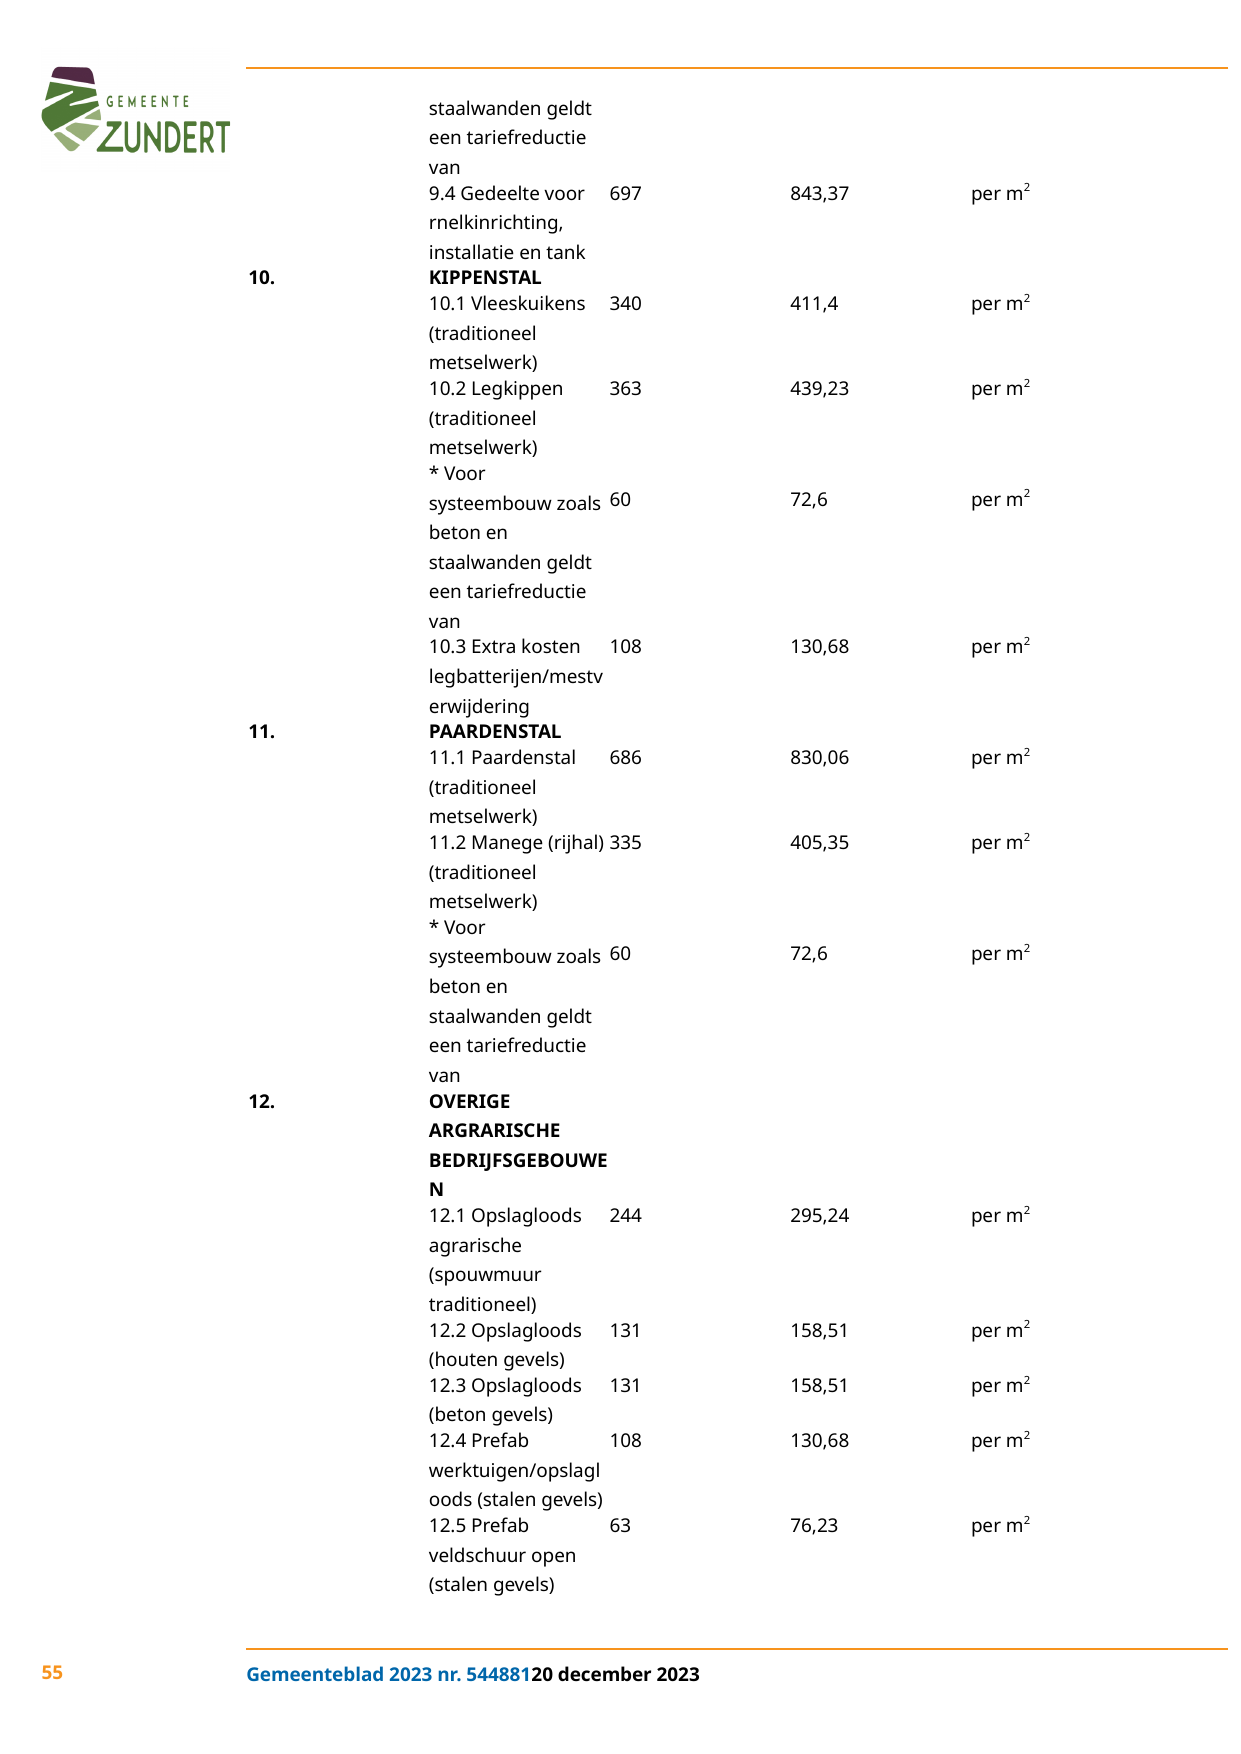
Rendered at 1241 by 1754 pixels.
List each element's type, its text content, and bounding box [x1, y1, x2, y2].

table_cell per m2 [971, 829, 1152, 914]
table_cell [609, 460, 790, 486]
table_cell [790, 719, 971, 744]
table_cell 335 [609, 829, 790, 914]
table_cell 686 [609, 744, 790, 829]
table_cell per m2 [971, 1428, 1152, 1512]
table_cell 158,51 [790, 1317, 971, 1372]
table_cell 363 [609, 375, 790, 460]
table_cell 340 [609, 290, 790, 375]
table_cell [790, 1088, 971, 1202]
table_cell [248, 460, 429, 634]
table_cell 72,6 [790, 940, 971, 1088]
table_cell [248, 180, 429, 264]
table_cell 12.4 Prefab werktuigen/opslagloods (stalen gevels) [429, 1428, 609, 1512]
table_cell 60 [609, 486, 790, 634]
table_cell 76,23 [790, 1512, 971, 1597]
table_cell [971, 95, 1152, 180]
table_cell 405,35 [790, 829, 971, 914]
table_cell 697 [609, 180, 790, 264]
table_cell [790, 95, 971, 180]
table_cell per m2 [971, 1202, 1152, 1317]
table_cell [248, 375, 429, 460]
table_cell per m2 [971, 486, 1152, 634]
table_cell 12.1 Opslagloods agrarische (spouwmuur traditioneel) [429, 1202, 609, 1317]
table_cell 10. [248, 265, 429, 290]
table_cell staalwanden geldt een tariefreductie van [429, 95, 609, 180]
table_cell 12.3 Opslagloods (beton gevels) [429, 1372, 609, 1427]
table_cell 439,23 [790, 375, 971, 460]
table_cell 295,24 [790, 1202, 971, 1317]
table_cell [248, 1428, 429, 1512]
table_cell [248, 95, 429, 180]
table_cell [790, 914, 971, 940]
table_cell [248, 1202, 429, 1317]
table_cell [248, 1317, 429, 1372]
table_cell [609, 265, 790, 290]
table_cell 63 [609, 1512, 790, 1597]
table_cell 108 [609, 1428, 790, 1512]
table_cell 9.4 Gedeelte voor rnelkinrichting, installatie en tank [429, 180, 609, 264]
table_cell per m2 [971, 180, 1152, 264]
table_cell 830,06 [790, 744, 971, 829]
table_cell [248, 1512, 429, 1597]
table_cell * Voor systeembouw zoals beton en staalwanden geldt een tariefreductie van [429, 460, 609, 634]
table_cell 158,51 [790, 1372, 971, 1427]
table_cell [790, 265, 971, 290]
table_cell [971, 1088, 1152, 1202]
table_cell 11.1 Paardenstal (traditioneel metselwerk) [429, 744, 609, 829]
table_cell per m2 [971, 1372, 1152, 1427]
table_cell per m2 [971, 634, 1152, 719]
table_cell [971, 719, 1152, 744]
table_cell * Voor systeembouw zoals beton en staalwanden geldt een tariefreductie van [429, 914, 609, 1088]
table_cell 12. [248, 1088, 429, 1202]
table_cell [248, 744, 429, 829]
table_cell [609, 1088, 790, 1202]
table_cell PAARDENSTAL [429, 719, 609, 744]
table_cell [248, 829, 429, 914]
table_cell per m2 [971, 1317, 1152, 1372]
picture [41, 47, 231, 172]
table_cell 12.2 Opslagloods (houten gevels) [429, 1317, 609, 1372]
table_cell 11.2 Manege (rijhal) (traditioneel metselwerk) [429, 829, 609, 914]
table_cell 130,68 [790, 1428, 971, 1512]
table_cell [971, 460, 1152, 486]
table_cell per m2 [971, 1512, 1152, 1597]
table_cell 11. [248, 719, 429, 744]
table_cell 843,37 [790, 180, 971, 264]
table_cell [609, 719, 790, 744]
table_cell per m2 [971, 290, 1152, 375]
table_cell 130,68 [790, 634, 971, 719]
table_cell OVERIGE ARGRARISCHE BEDRIJFSGEBOUWEN [429, 1088, 609, 1202]
table_cell [248, 914, 429, 1088]
table_cell [790, 460, 971, 486]
table_cell KIPPENSTAL [429, 265, 609, 290]
table_cell 12.5 Prefab veldschuur open (stalen gevels) [429, 1512, 609, 1597]
table_cell 411,4 [790, 290, 971, 375]
table_cell [971, 265, 1152, 290]
table_cell [971, 914, 1152, 940]
table_cell [248, 290, 429, 375]
table_cell [609, 95, 790, 180]
table_cell 10.2 Legkippen (traditioneel metselwerk) [429, 375, 609, 460]
table_cell [609, 914, 790, 940]
table_cell 131 [609, 1317, 790, 1372]
table_cell per m2 [971, 375, 1152, 460]
table_cell [248, 1372, 429, 1427]
table_cell per m2 [971, 940, 1152, 1088]
table_cell 10.3 Extra kosten legbatterijen/mestverwijdering [429, 634, 609, 719]
table_cell 10.1 Vleeskuikens (traditioneel metselwerk) [429, 290, 609, 375]
table_cell 60 [609, 940, 790, 1088]
table_cell [248, 634, 429, 719]
table_cell 244 [609, 1202, 790, 1317]
table_cell per m2 [971, 744, 1152, 829]
table_cell 72,6 [790, 486, 971, 634]
table_cell 108 [609, 634, 790, 719]
table_cell 131 [609, 1372, 790, 1427]
